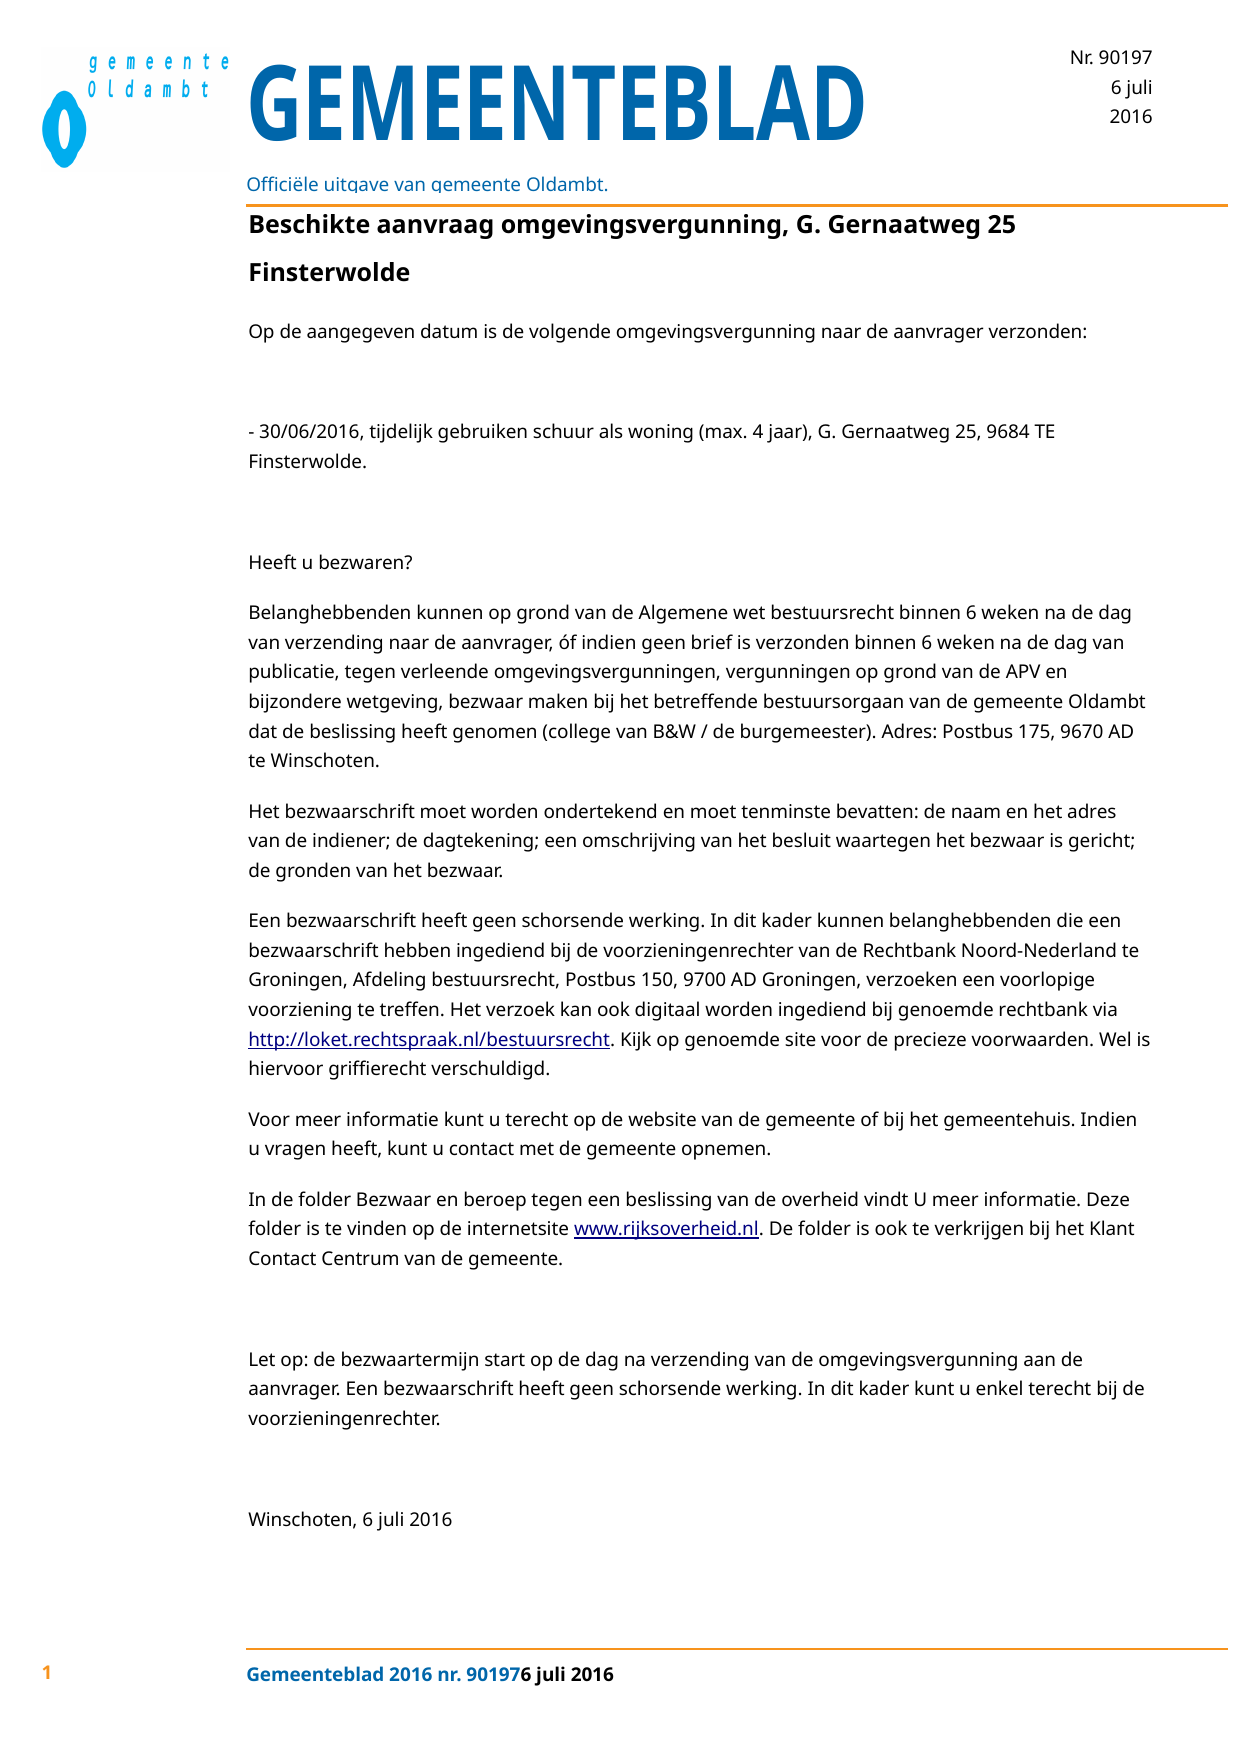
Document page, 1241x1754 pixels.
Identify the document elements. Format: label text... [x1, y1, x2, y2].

text - 30/06/2016, tijdelijk gebruiken schuur als woning (max. 4 jaar), G. Gernaatweg 25, 9684 TE Finsterwolde. [248, 419, 1152, 474]
text Winschoten, 6 juli 2016 [248, 1506, 1152, 1532]
text Heeft u bezwaren? [248, 549, 1152, 575]
text Het bezwaarschrift moet worden ondertekend en moet tenminste bevatten: de naam en het adres van de indiener; de dagtekening; een omschrijving van het besluit waartegen het bezwaar is gericht; de gronden van het bezwaar. [248, 798, 1152, 883]
text Belanghebbenden kunnen op grond van de Algemene wet bestuursrecht binnen 6 weken na de dag van verzending naar de aanvrager, óf indien geen brief is verzonden binnen 6 weken na de dag van publicatie, tegen verleende omgevingsvergunningen, vergunningen op grond van de APV en bijzondere wetgeving, bezwaar maken bij het betreffende bestuursorgaan van de gemeente Oldambt dat de beslissing heeft genomen (college van B&W / de burgemeester). Adres: Postbus 175, 9670 AD te Winschoten. [248, 599, 1152, 773]
text Let op: de bezwaartermijn start op de dag na verzending van de omgevingsvergunning aan de aanvrager. Een bezwaarschrift heeft geen schorsende werking. In dit kader kunt u enkel terecht bij de voorzieningenrechter. [248, 1346, 1152, 1431]
picture [41, 47, 231, 172]
text Op de aangegeven datum is de volgende omgevingsvergunning naar de aanvrager verzonden: [248, 318, 1152, 344]
text Een bezwaarschrift heeft geen schorsende werking. In dit kader kunnen belanghebbenden die een bezwaarschrift hebben ingediend bij de voorzieningenrechter van de Rechtbank Noord-Nederland te Groningen, Afdeling bestuursrecht, Postbus 150, 9700 AD Groningen, verzoeken een voorlopige voorziening te treffen. Het verzoek kan ook digitaal worden ingediend bij genoemde rechtbank via http://loket.rechtspraak.nl/bestuursrecht. Kijk op genoemde site voor de precieze voorwaarden. Wel is hiervoor griffierecht verschuldigd. [248, 907, 1152, 1081]
text In de folder Bezwaar en beroep tegen een beslissing van de overheid vindt U meer informatie. Deze folder is te vinden op de internetsite www.rijksoverheid.nl. De folder is ook te verkrijgen bij het Klant Contact Centrum van de gemeente. [248, 1186, 1152, 1271]
text Voor meer informatie kunt u terecht op de website van de gemeente of bij het gemeentehuis. Indien u vragen heeft, kunt u contact met de gemeente opnemen. [248, 1106, 1152, 1161]
text Beschikte aanvraag omgevingsvergunning, G. Gernaatweg 25 Finsterwolde [248, 207, 1152, 288]
